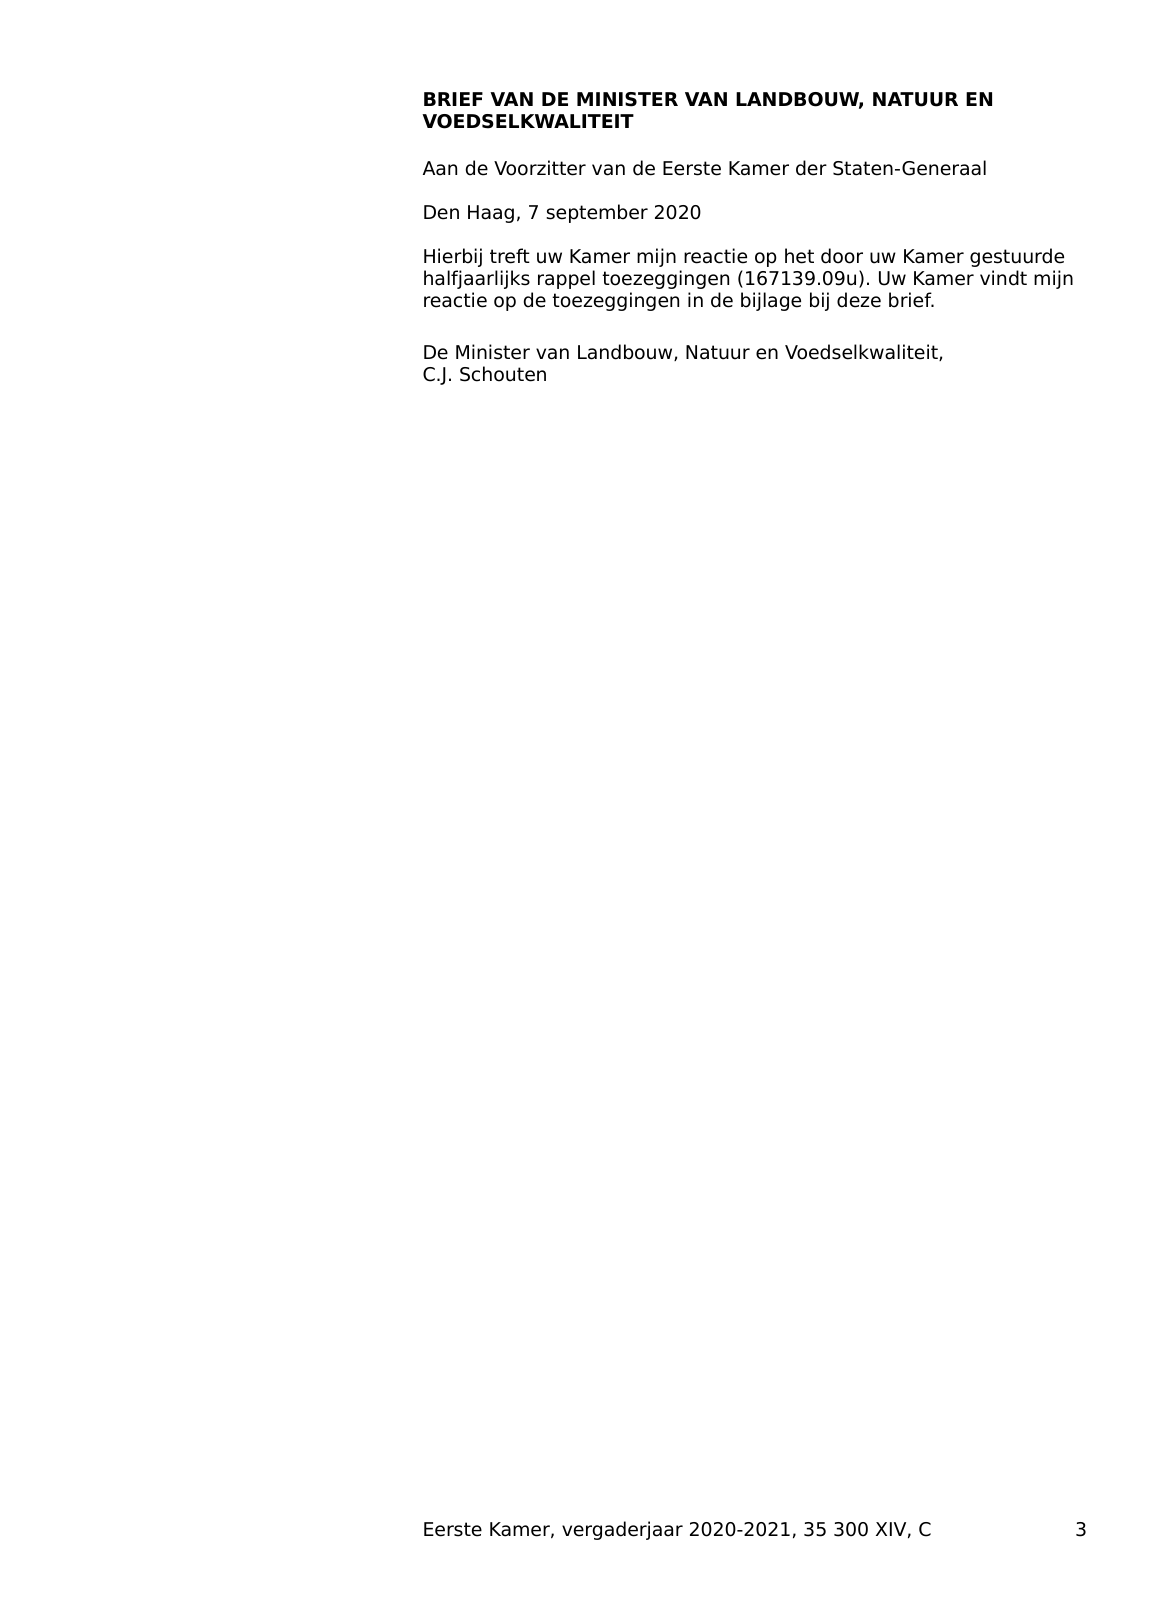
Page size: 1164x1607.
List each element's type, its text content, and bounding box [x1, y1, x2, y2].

text De Minister van Landbouw, Natuur en Voedselkwaliteit, C.J. Schouten [422, 342, 1087, 386]
subtitle BRIEF VAN DE MINISTER VAN LANDBOUW, NATUUR EN VOEDSELKWALITEIT [422, 89, 1087, 133]
text Den Haag, 7 september 2020 [422, 202, 1087, 224]
text Hierbij treft uw Kamer mijn reactie op het door uw Kamer gestuurde halfjaarlijks rappel toezeggingen (167139.09u). Uw Kamer vindt mijn reactie op de toezeggingen in de bijlage bij deze brief. [422, 246, 1087, 312]
text Aan de Voorzitter van de Eerste Kamer der Staten-Generaal [422, 158, 1087, 180]
